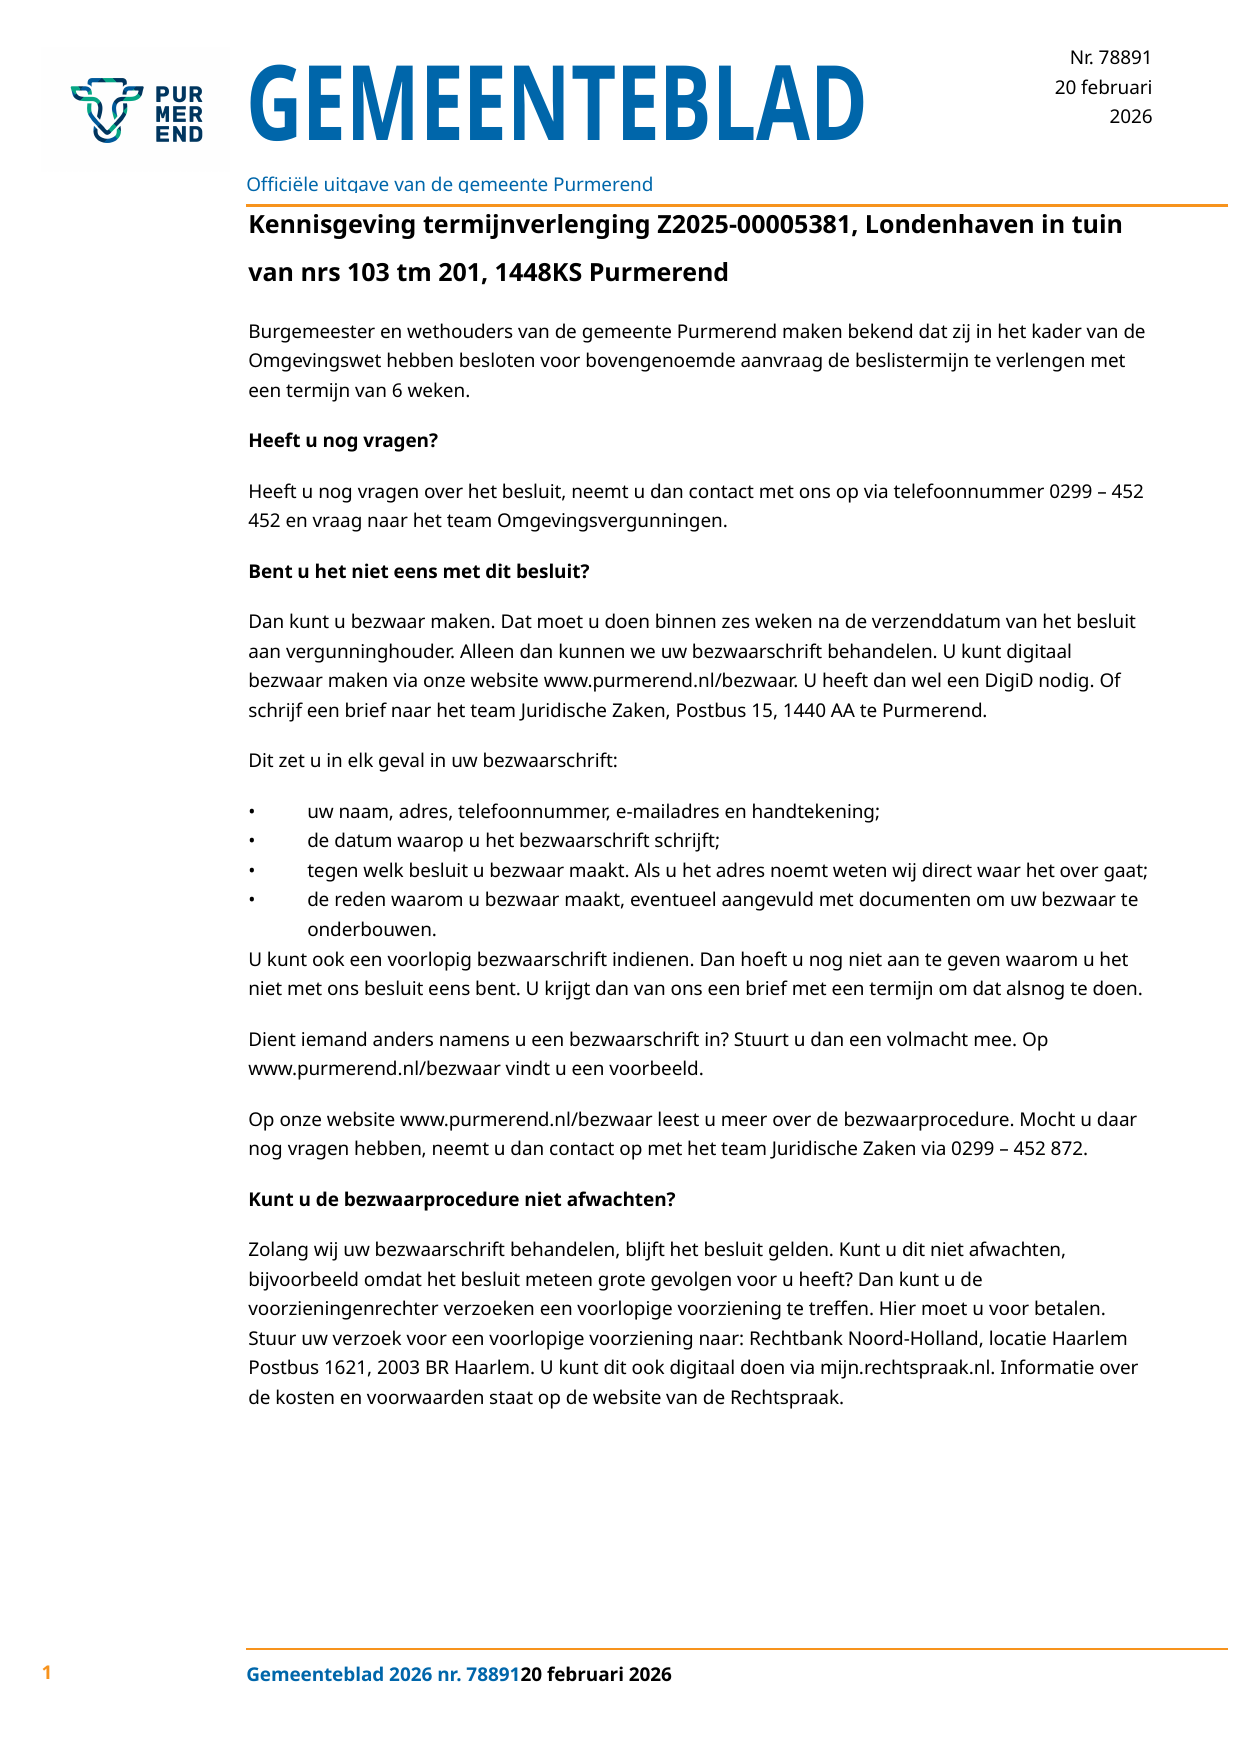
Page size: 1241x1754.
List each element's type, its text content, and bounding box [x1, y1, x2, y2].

text Kennisgeving termijnverlenging Z2025-00005381, Londenhaven in tuin van nrs 103 tm 201, 1448KS Purmerend [248, 207, 1152, 288]
text Op onze website www.purmerend.nl/bezwaar leest u meer over de bezwaarprocedure. Mocht u daar nog vragen hebben, neemt u dan contact op met het team Juridische Zaken via 0299 – 452 872. [248, 1106, 1152, 1161]
list tegen welk besluit u bezwaar maakt. Als u het adres noemt weten wij direct waar het over gaat; [248, 857, 1152, 883]
text Zolang wij uw bezwaarschrift behandelen, blijft het besluit gelden. Kunt u dit niet afwachten, bijvoorbeeld omdat het besluit meteen grote gevolgen voor u heeft? Dan kunt u de voorzieningenrechter verzoeken een voorlopige voorziening te treffen. Hier moet u voor betalen. Stuur uw verzoek voor een voorlopige voorziening naar: Rechtbank Noord-Holland, locatie Haarlem Postbus 1621, 2003 BR Haarlem. U kunt dit ook digitaal doen via mijn.rechtspraak.nl. Informatie over de kosten en voorwaarden staat op de website van de Rechtspraak. [248, 1236, 1152, 1410]
list de reden waarom u bezwaar maakt, eventueel aangevuld met documenten om uw bezwaar te onderbouwen. [248, 887, 1152, 942]
text Heeft u nog vragen over het besluit, neemt u dan contact met ons op via telefoonnummer 0299 – 452 452 en vraag naar het team Omgevingsvergunningen. [248, 478, 1152, 533]
text U kunt ook een voorlopig bezwaarschrift indienen. Dan hoeft u nog niet aan te geven waarom u het niet met ons besluit eens bent. U krijgt dan van ons een brief met een termijn om dat alsnog te doen. [248, 946, 1152, 1001]
text Burgemeester en wethouders van de gemeente Purmerend maken bekend dat zij in het kader van de Omgevingswet hebben besloten voor bovengenoemde aanvraag de beslistermijn te verlengen met een termijn van 6 weken. [248, 318, 1152, 403]
text Dan kunt u bezwaar maken. Dat moet u doen binnen zes weken na de verzenddatum van het besluit aan vergunninghouder. Alleen dan kunnen we uw bezwaarschrift behandelen. U kunt digitaal bezwaar maken via onze website www.purmerend.nl/bezwaar. U heeft dan wel een DigiD nodig. Of schrijf een brief naar het team Juridische Zaken, Postbus 15, 1440 AA te Purmerend. [248, 608, 1152, 723]
text Dient iemand anders namens u een bezwaarschrift in? Stuurt u dan een volmacht mee. Op www.purmerend.nl/bezwaar vindt u een voorbeeld. [248, 1026, 1152, 1081]
text Bent u het niet eens met dit besluit? [248, 558, 1152, 584]
text Heeft u nog vragen? [248, 427, 1152, 453]
text Kunt u de bezwaarprocedure niet afwachten? [248, 1186, 1152, 1212]
list uw naam, adres, telefoonnummer, e-mailadres en handtekening; [248, 798, 1152, 824]
list de datum waarop u het bezwaarschrift schrijft; [248, 827, 1152, 853]
picture [41, 47, 231, 172]
text Dit zet u in elk geval in uw bezwaarschrift: [248, 747, 1152, 773]
